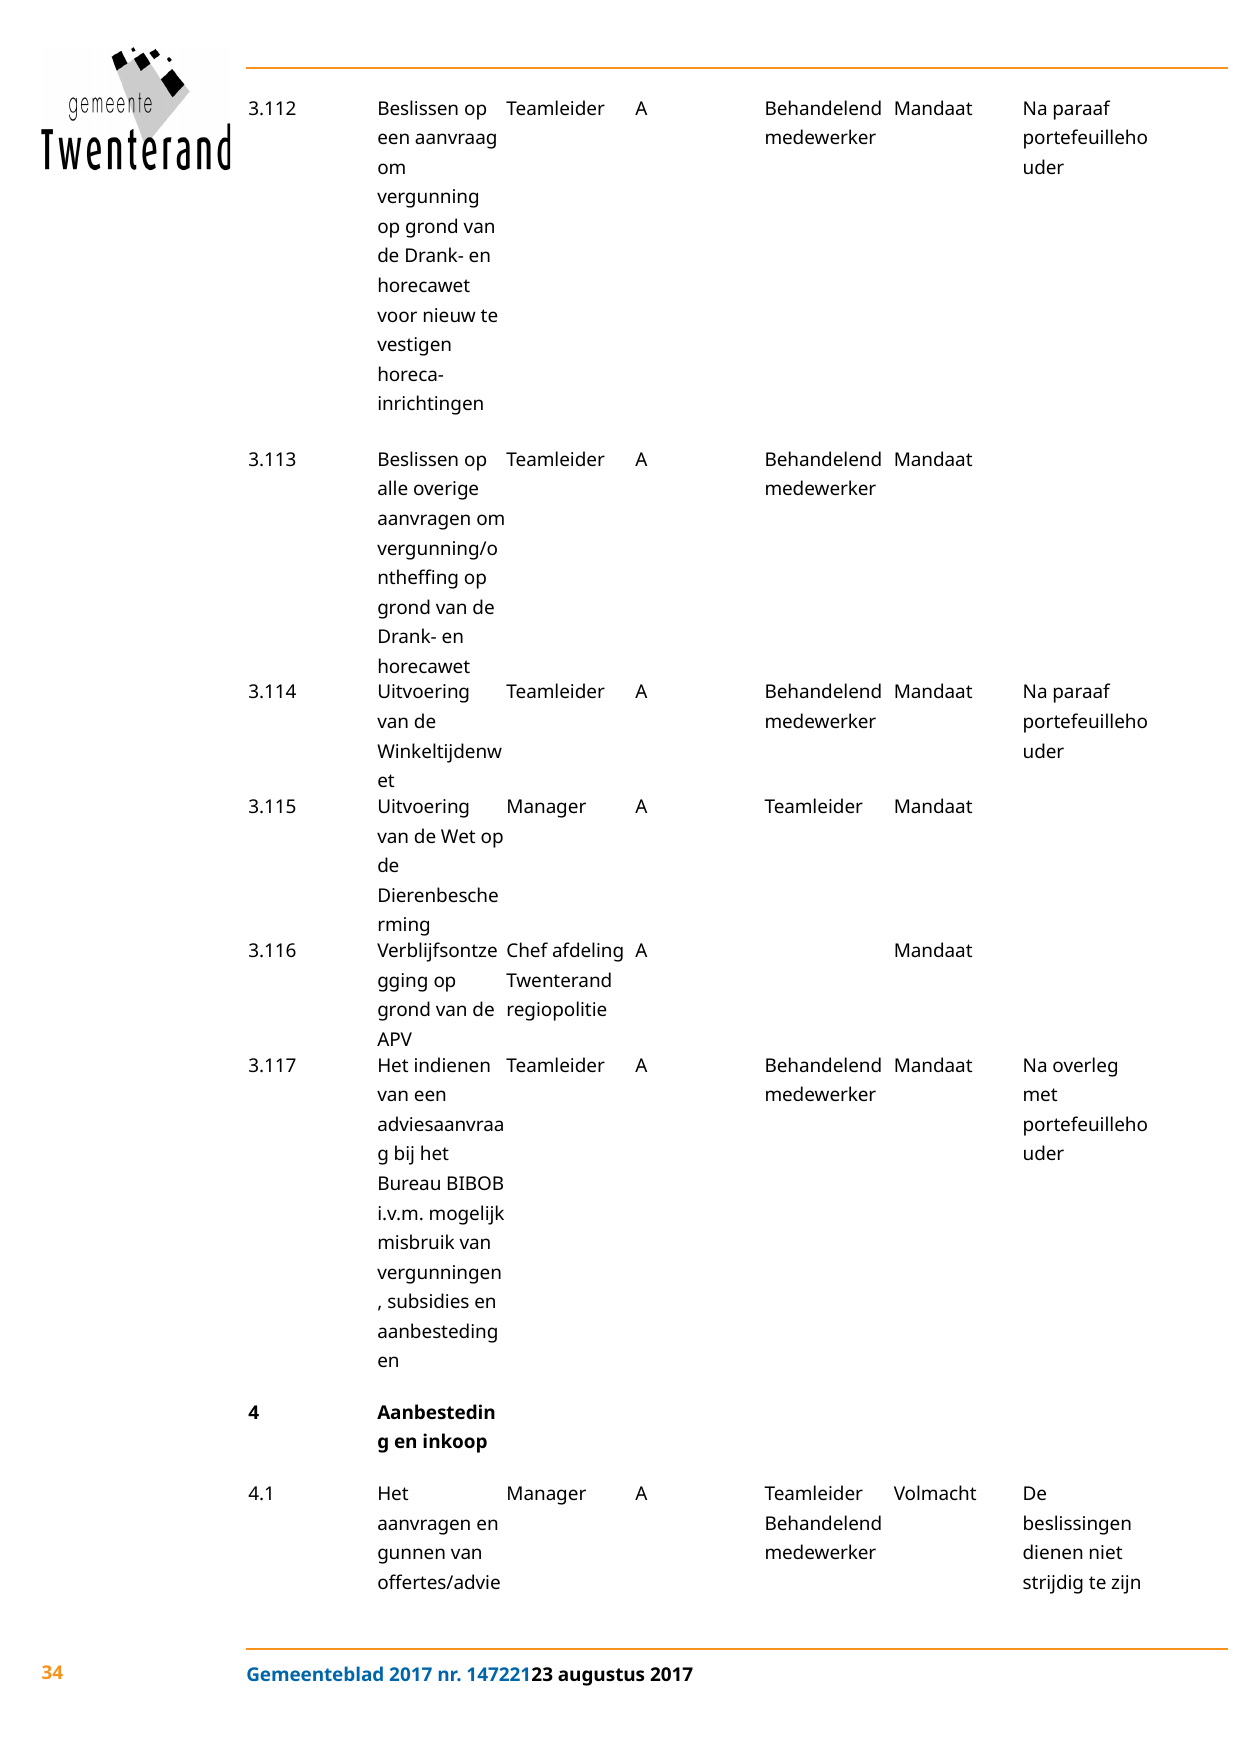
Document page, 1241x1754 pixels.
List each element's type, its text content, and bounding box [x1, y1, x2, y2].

table_cell [1023, 1454, 1152, 1480]
table_cell A [635, 1052, 764, 1373]
table_cell A [635, 1480, 764, 1594]
table_cell [506, 1454, 635, 1480]
table_cell [635, 1454, 764, 1480]
table_cell De beslissingen dienen niet strijdig te zijn [1023, 1480, 1152, 1594]
table_cell Mandaat [894, 1052, 1022, 1373]
table_cell Uitvoering van de Winkeltijdenwet [377, 679, 506, 793]
table_cell Verblijfsontzegging op grond van de APV [377, 937, 506, 1052]
table_cell Teamleider [506, 679, 635, 793]
table_cell [248, 1454, 377, 1480]
table_cell 3.115 [248, 793, 377, 937]
table_cell [1023, 793, 1152, 937]
table_cell Teamleider Behandelend medewerker [764, 1480, 893, 1594]
table_cell 3.116 [248, 937, 377, 1052]
table_cell A [635, 937, 764, 1052]
table_cell Het indienen van een adviesaanvraag bij het Bureau BIBOB i.v.m. mogelijk misbruik van vergunningen, subsidies en aanbestedingen [377, 1052, 506, 1373]
table_cell 3.113 [248, 446, 377, 679]
table_cell Teamleider [764, 793, 893, 937]
table_cell [506, 1373, 635, 1399]
table_cell [764, 1454, 893, 1480]
table_cell Na overleg met portefeuillehouder [1023, 1052, 1152, 1373]
table_cell 3.114 [248, 679, 377, 793]
table_cell [1023, 1373, 1152, 1399]
table_cell 4.1 [248, 1480, 377, 1594]
table_cell Behandelend medewerker [764, 95, 893, 446]
table_cell [764, 937, 893, 1052]
table_cell [1023, 937, 1152, 1052]
table_cell Het aanvragen en gunnen van offertes/advie [377, 1480, 506, 1594]
table_cell A [635, 446, 764, 679]
table_cell Mandaat [894, 937, 1022, 1052]
table_cell [1023, 446, 1152, 679]
table_cell Beslissen op alle overige aanvragen om vergunning/ontheffing op grond van de Drank- en horecawet [377, 446, 506, 679]
table_cell Mandaat [894, 679, 1022, 793]
table_cell A [635, 679, 764, 793]
table_cell Uitvoering van de Wet op de Dierenbescherming [377, 793, 506, 937]
table_cell 4 [248, 1399, 377, 1454]
table_cell A [635, 793, 764, 937]
table_cell Manager [506, 1480, 635, 1594]
table_cell Teamleider [506, 1052, 635, 1373]
table_cell [635, 1373, 764, 1399]
table_cell Mandaat [894, 95, 1022, 446]
table_cell [764, 1373, 893, 1399]
table_cell Mandaat [894, 793, 1022, 937]
table_cell Na paraaf portefeuillehouder [1023, 679, 1152, 793]
table_cell Behandelend medewerker [764, 679, 893, 793]
table_cell Mandaat [894, 446, 1022, 679]
table_cell Na paraaf portefeuillehouder [1023, 95, 1152, 446]
table_cell Teamleider [506, 95, 635, 446]
table_cell Behandelend medewerker [764, 446, 893, 679]
picture [41, 47, 231, 172]
table_cell [506, 1399, 635, 1454]
table_cell Manager [506, 793, 635, 937]
table_cell [377, 1373, 506, 1399]
table_cell Behandelend medewerker [764, 1052, 893, 1373]
table_cell 3.117 [248, 1052, 377, 1373]
table_cell [764, 1399, 893, 1454]
table_cell [377, 1454, 506, 1480]
table_cell Volmacht [894, 1480, 1022, 1594]
table_cell Chef afdeling Twenterand regiopolitie [506, 937, 635, 1052]
table_cell [1023, 1399, 1152, 1454]
table_cell Teamleider [506, 446, 635, 679]
table_cell [894, 1454, 1022, 1480]
table_cell [894, 1373, 1022, 1399]
table_cell A [635, 95, 764, 446]
table_cell [248, 1373, 377, 1399]
table_cell 3.112 [248, 95, 377, 446]
table_cell [894, 1399, 1022, 1454]
table_cell [635, 1399, 764, 1454]
table_cell Aanbesteding en inkoop [377, 1399, 506, 1454]
table_cell Beslissen op een aanvraag om vergunning op grond van de Drank- en horecawet voor nieuw te vestigen horeca-inrichtingen [377, 95, 506, 446]
